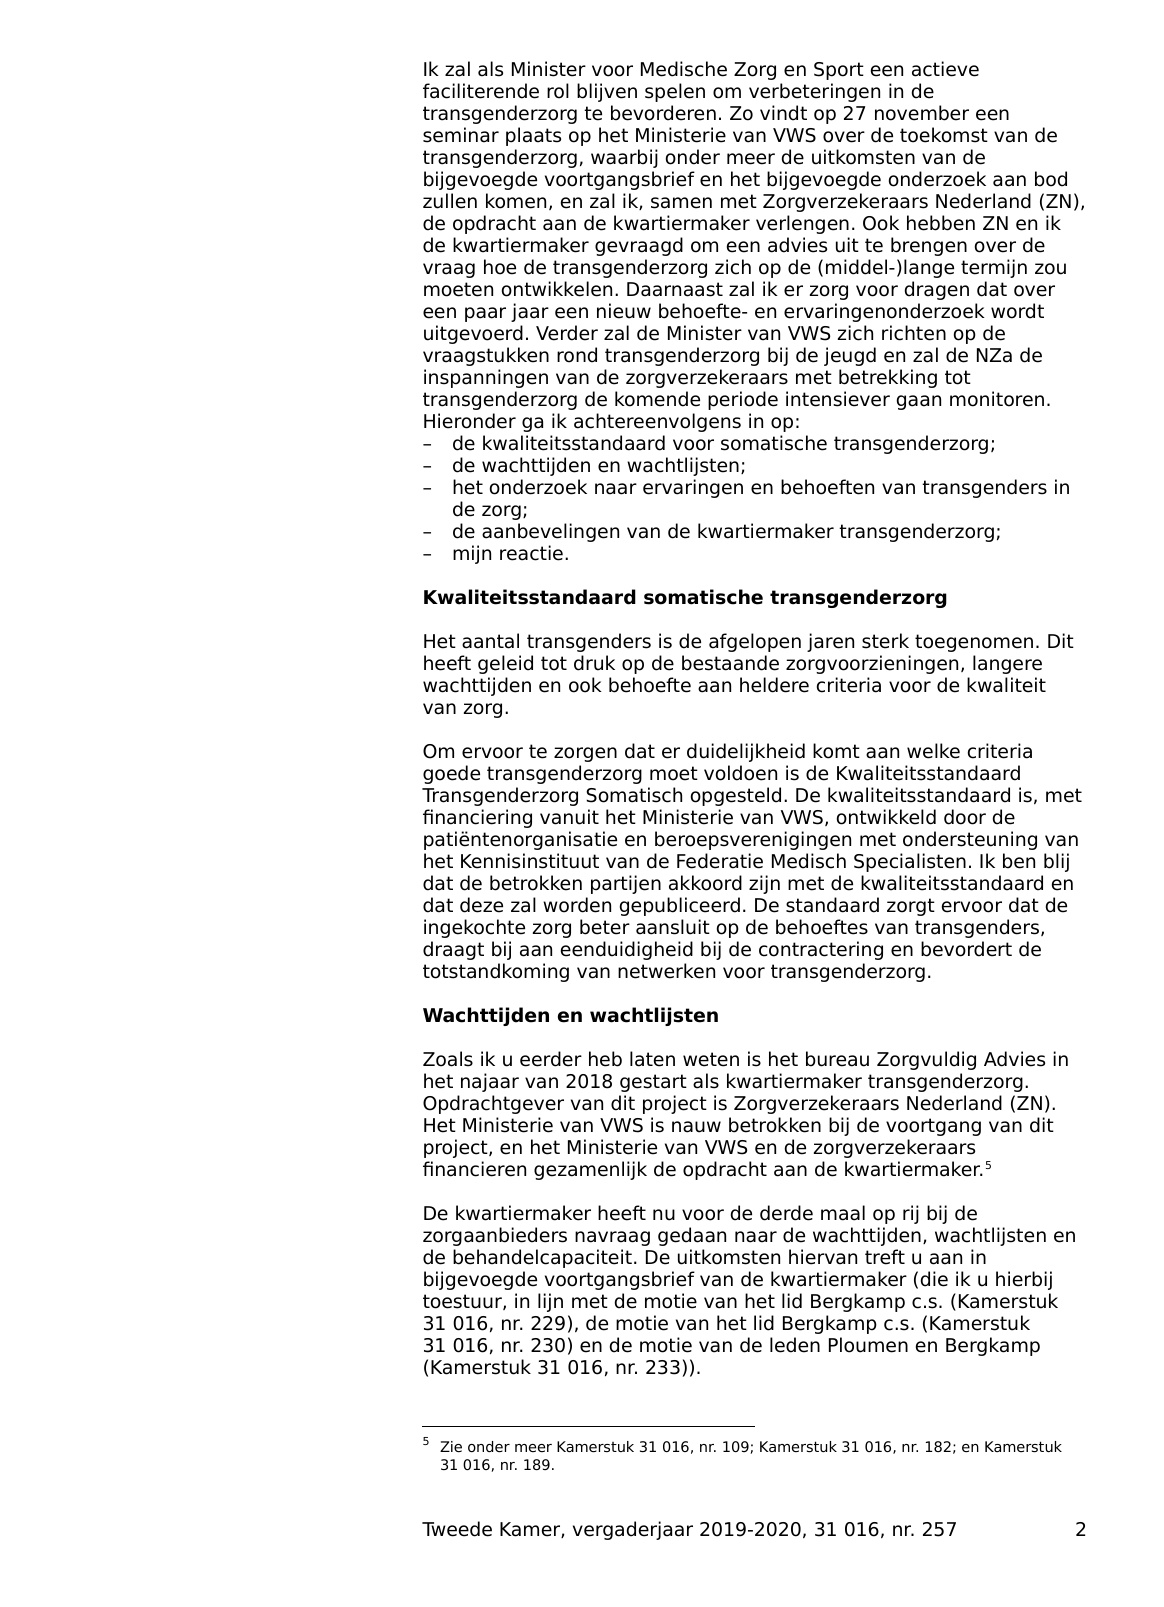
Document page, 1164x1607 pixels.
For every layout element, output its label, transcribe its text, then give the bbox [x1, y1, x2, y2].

text Het aantal transgenders is de afgelopen jaren sterk toegenomen. Dit heeft geleid tot druk op de bestaande zorgvoorzieningen, langere wachttijden en ook behoefte aan heldere criteria voor de kwaliteit van zorg. [422, 631, 1087, 719]
text – de kwaliteitsstandaard voor somatische transgenderzorg; [422, 433, 1087, 455]
text – de aanbevelingen van de kwartiermaker transgenderzorg; [422, 521, 1087, 543]
text – het onderzoek naar ervaringen en behoeften van transgenders in de zorg; [422, 477, 1087, 521]
text Hieronder ga ik achtereenvolgens in op: [422, 411, 1087, 433]
text Om ervoor te zorgen dat er duidelijkheid komt aan welke criteria goede transgenderzorg moet voldoen is de Kwaliteitsstandaard Transgenderzorg Somatisch opgesteld. De kwaliteitsstandaard is, met financiering vanuit het Ministerie van VWS, ontwikkeld door de patiëntenorganisatie en beroepsverenigingen met ondersteuning van het Kennisinstituut van de Federatie Medisch Specialisten. Ik ben blij dat de betrokken partijen akkoord zijn met de kwaliteitsstandaard en dat deze zal worden gepubliceerd. De standaard zorgt ervoor dat de ingekochte zorg beter aansluit op de behoeftes van transgenders, draagt bij aan eenduidigheid bij de contractering en bevordert de totstandkoming van netwerken voor transgenderzorg. [422, 741, 1087, 983]
text Zoals ik u eerder heb laten weten is het bureau Zorgvuldig Advies in het najaar van 2018 gestart als kwartiermaker transgenderzorg. Opdrachtgever van dit project is Zorgverzekeraars Nederland (ZN). Het Ministerie van VWS is nauw betrokken bij de voortgang van dit project, en het Ministerie van VWS en de zorgverzekeraars financieren gezamenlijk de opdracht aan de kwartiermaker. [422, 1049, 1087, 1181]
subtitle Kwaliteitsstandaard somatische transgenderzorg [422, 587, 1087, 609]
text Ik zal als Minister voor Medische Zorg en Sport een actieve faciliterende rol blijven spelen om verbeteringen in de transgenderzorg te bevorderen. Zo vindt op 27 november een seminar plaats op het Ministerie van VWS over de toekomst van de transgenderzorg, waarbij onder meer de uitkomsten van de bijgevoegde voortgangsbrief en het bijgevoegde onderzoek aan bod zullen komen, en zal ik, samen met Zorgverzekeraars Nederland (ZN), de opdracht aan de kwartiermaker verlengen. Ook hebben ZN en ik de kwartiermaker gevraagd om een advies uit te brengen over de vraag hoe de transgenderzorg zich op de (middel-)lange termijn zou moeten ontwikkelen. Daarnaast zal ik er zorg voor dragen dat over een paar jaar een nieuw behoefte- en ervaringenonderzoek wordt uitgevoerd. Verder zal de Minister van VWS zich richten op de vraagstukken rond transgenderzorg bij de jeugd en zal de NZa de inspanningen van de zorgverzekeraars met betrekking tot transgenderzorg de komende periode intensiever gaan monitoren. [422, 59, 1087, 411]
text De kwartiermaker heeft nu voor de derde maal op rij bij de zorgaanbieders navraag gedaan naar de wachttijden, wachtlijsten en de behandelcapaciteit. De uitkomsten hiervan treft u aan in bijgevoegde voortgangsbrief van de kwartiermaker (die ik u hierbij toestuur, in lijn met de motie van het lid Bergkamp c.s. (Kamerstuk 31 016, nr. 229), de motie van het lid Bergkamp c.s. (Kamerstuk 31 016, nr. 230) en de motie van de leden Ploumen en Bergkamp (Kamerstuk 31 016, nr. 233)). [422, 1203, 1087, 1379]
text – mijn reactie. [422, 543, 1087, 564]
text – de wachttijden en wachtlijsten; [422, 455, 1087, 477]
text Zie onder meer Kamerstuk 31 016, nr. 109; Kamerstuk 31 016, nr. 182; en Kamerstuk 31 016, nr. 189. [422, 1435, 1087, 1474]
subtitle Wachttijden en wachtlijsten [422, 1005, 1087, 1027]
